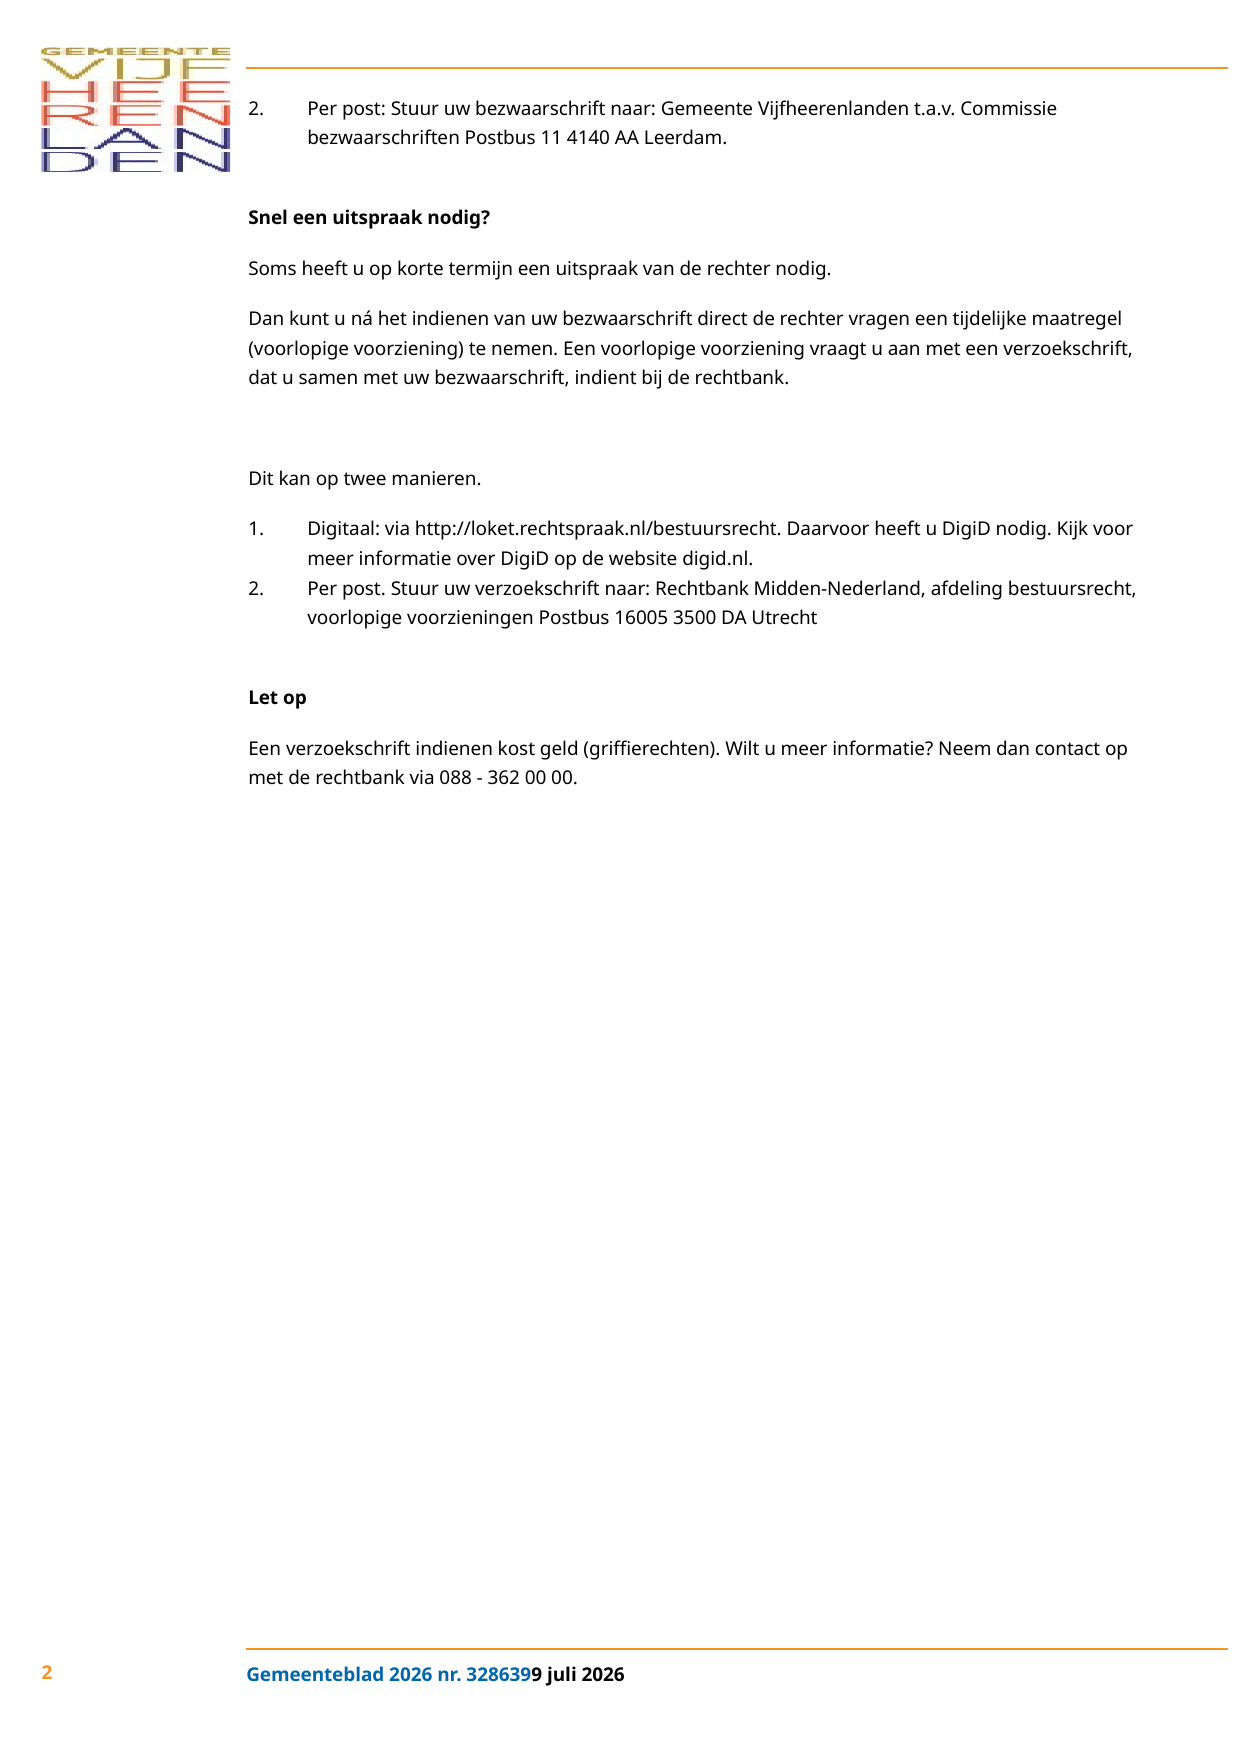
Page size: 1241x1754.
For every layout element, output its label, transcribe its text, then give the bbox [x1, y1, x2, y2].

text Let op [248, 684, 1152, 710]
list Per post: Stuur uw bezwaarschrift naar: Gemeente Vijfheerenlanden t.a.v. Commissie bezwaarschriften Postbus 11 4140 AA Leerdam. [248, 95, 1152, 150]
text Soms heeft u op korte termijn een uitspraak van de rechter nodig. [248, 255, 1152, 281]
text Dit kan op twee manieren. [248, 465, 1152, 491]
list Digitaal: via http://loket.rechtspraak.nl/bestuursrecht. Daarvoor heeft u DigiD nodig. Kijk voor meer informatie over DigiD op de website digid.nl. [248, 516, 1152, 571]
text Een verzoekschrift indienen kost geld (griffierechten). Wilt u meer informatie? Neem dan contact op met de rechtbank via 088 - 362 00 00. [248, 735, 1152, 790]
text Dan kunt u ná het indienen van uw bezwaarschrift direct de rechter vragen een tijdelijke maatregel (voorlopige voorziening) te nemen. Een voorlopige voorziening vraagt u aan met een verzoekschrift, dat u samen met uw bezwaarschrift, indient bij de rechtbank. [248, 305, 1152, 390]
picture [41, 47, 231, 172]
text Snel een uitspraak nodig? [248, 204, 1152, 230]
list Per post. Stuur uw verzoekschrift naar: Rechtbank Midden-Nederland, afdeling bestuursrecht, voorlopige voorzieningen Postbus 16005 3500 DA Utrecht [248, 575, 1152, 630]
